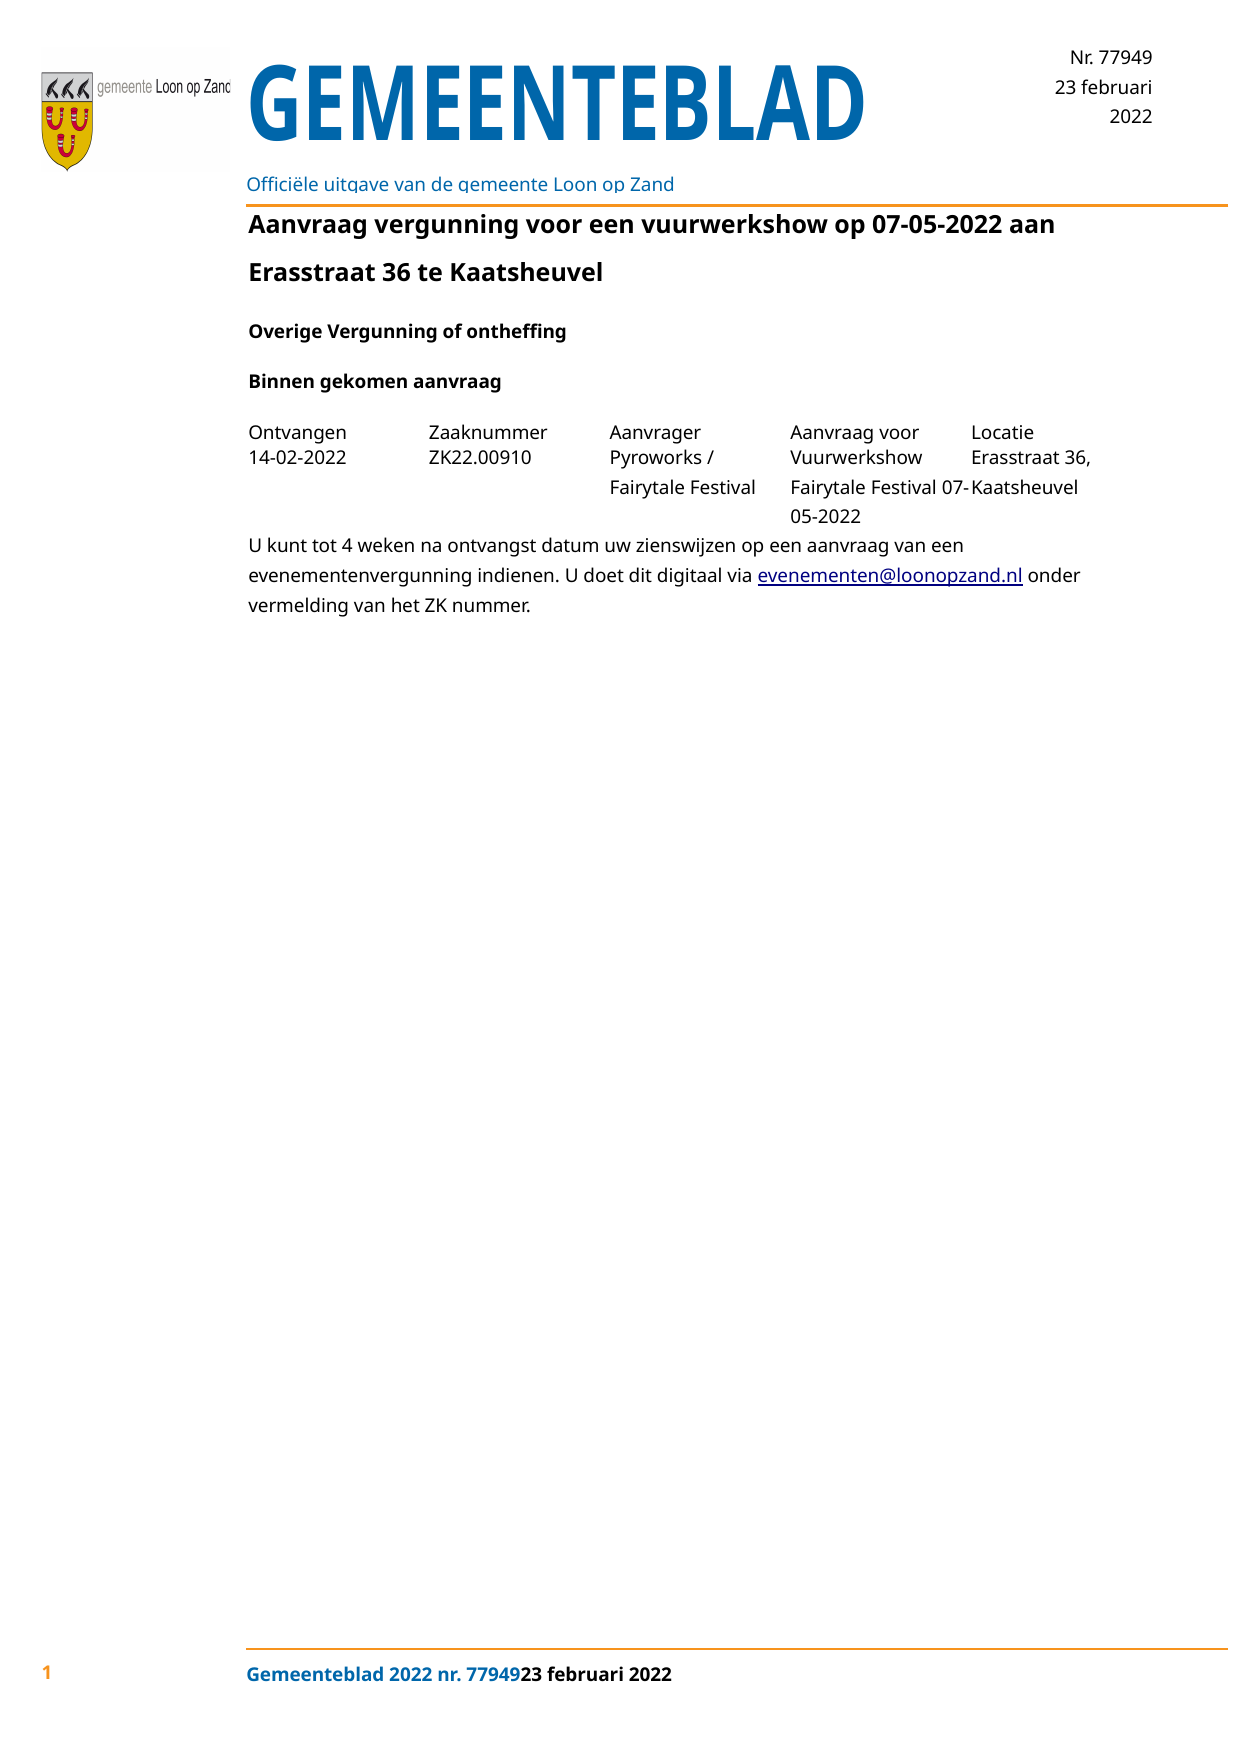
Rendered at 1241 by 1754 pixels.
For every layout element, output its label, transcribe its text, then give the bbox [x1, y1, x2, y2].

picture [41, 47, 231, 172]
text Overige Vergunning of ontheffing [248, 318, 1152, 344]
text U kunt tot 4 weken na ontvangst datum uw zienswijzen op een aanvraag van een evenementenvergunning indienen. U doet dit digitaal via evenementen@loonopzand.nl onder vermelding van het ZK nummer. [248, 533, 1152, 618]
text Binnen gekomen aanvraag [248, 368, 1152, 394]
table_header Aanvraag voor [790, 419, 971, 444]
table_cell Vuurwerkshow Fairytale Festival 07-05-2022 [790, 445, 971, 529]
table_header Zaaknummer [429, 419, 609, 444]
table_header Locatie [971, 419, 1152, 444]
table_cell Erasstraat 36, Kaatsheuvel [971, 445, 1152, 529]
table_cell Pyroworks / Fairytale Festival [609, 445, 790, 529]
table_cell 14-02-2022 [248, 445, 429, 529]
table_header Aanvrager [609, 419, 790, 444]
text Aanvraag vergunning voor een vuurwerkshow op 07-05-2022 aan Erasstraat 36 te Kaatsheuvel [248, 207, 1152, 288]
table_cell ZK22.00910 [429, 445, 609, 529]
table_header Ontvangen [248, 419, 429, 444]
